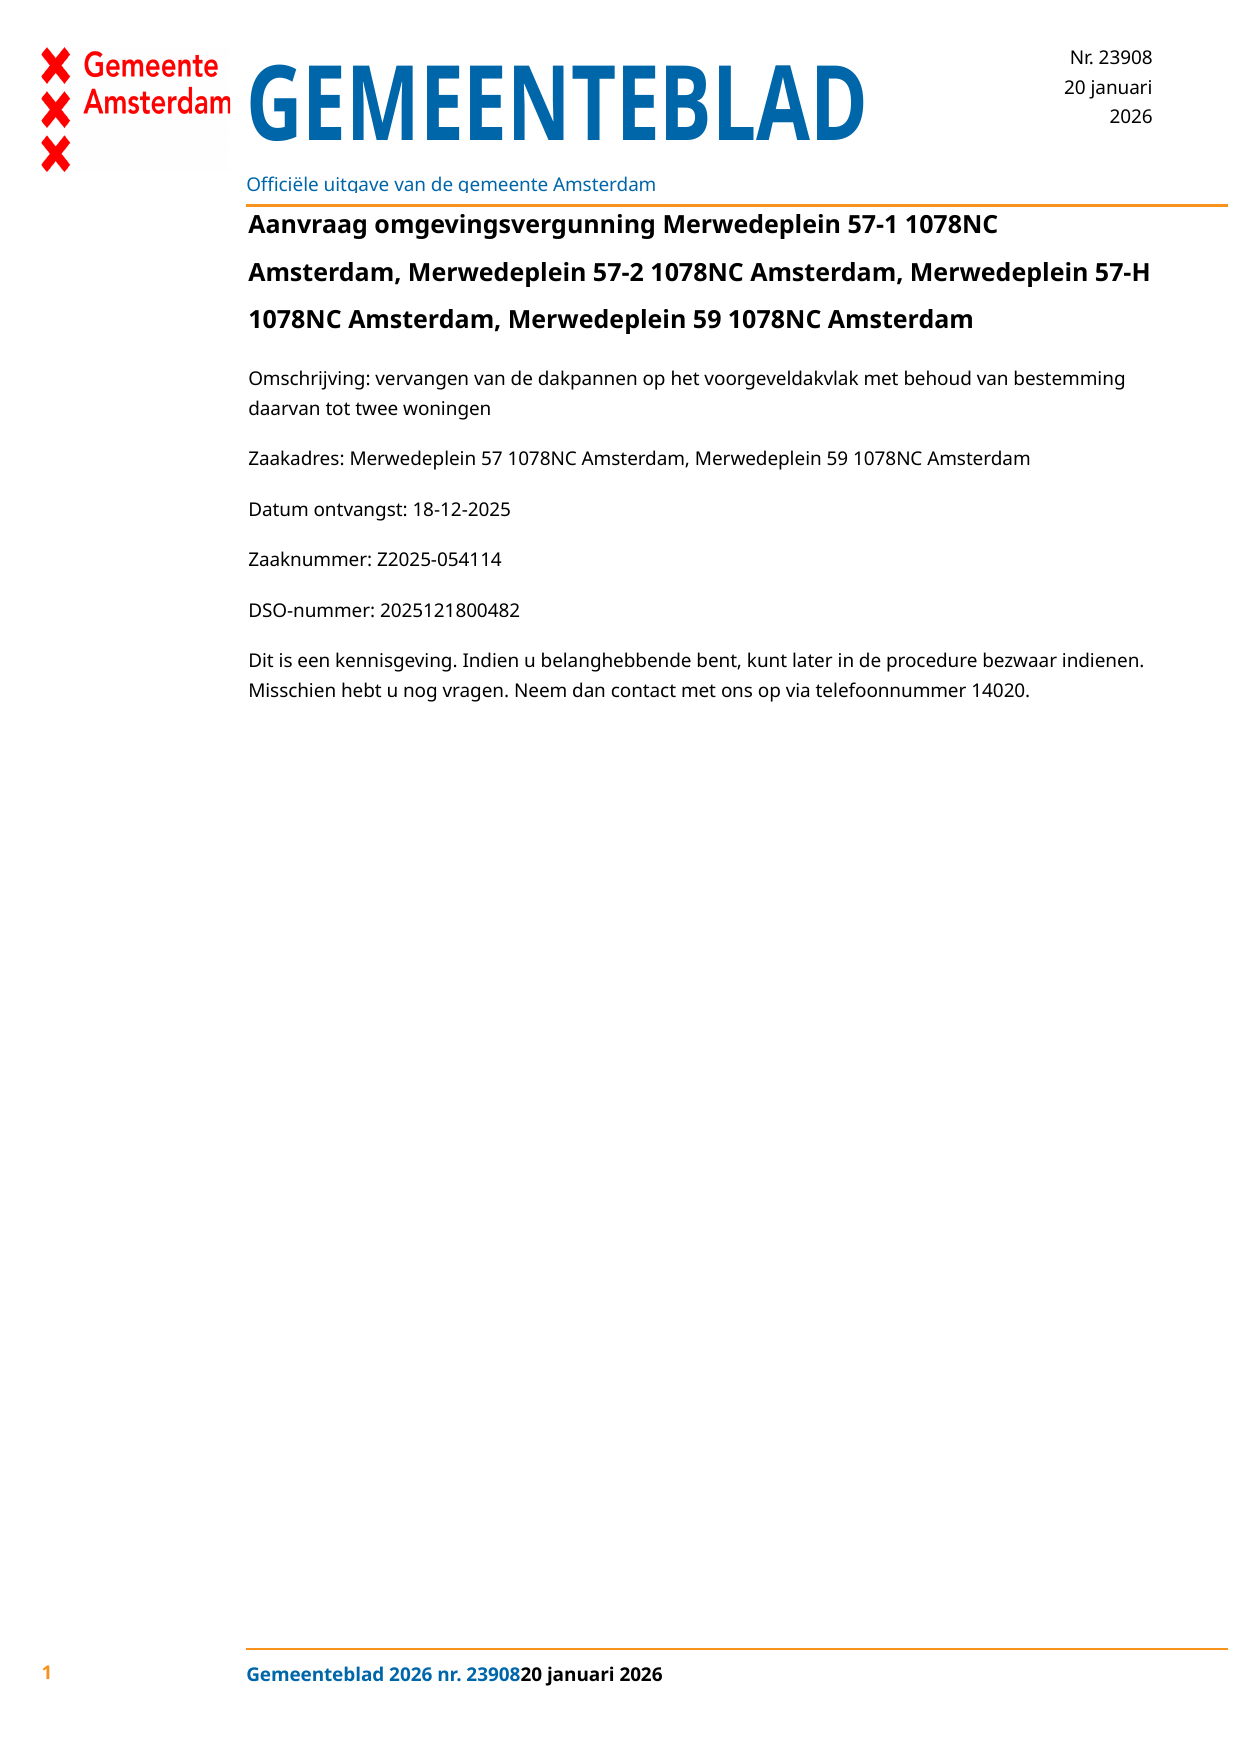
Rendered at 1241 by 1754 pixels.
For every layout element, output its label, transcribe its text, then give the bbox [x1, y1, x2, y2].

text Zaakadres: Merwedeplein 57 1078NC Amsterdam, Merwedeplein 59 1078NC Amsterdam [248, 446, 1152, 471]
picture [41, 47, 231, 172]
text Dit is een kennisgeving. Indien u belanghebbende bent, kunt later in de procedure bezwaar indienen. Misschien hebt u nog vragen. Neem dan contact met ons op via telefoonnummer 14020. [248, 647, 1152, 702]
text Zaaknummer: Z2025-054114 [248, 546, 1152, 572]
text Datum ontvangst: 18-12-2025 [248, 496, 1152, 522]
text DSO-nummer: 2025121800482 [248, 597, 1152, 622]
text Omschrijving: vervangen van de dakpannen op het voorgeveldakvlak met behoud van bestemming daarvan tot twee woningen [248, 366, 1152, 421]
text Aanvraag omgevingsvergunning Merwedeplein 57-1 1078NC Amsterdam, Merwedeplein 57-2 1078NC Amsterdam, Merwedeplein 57-H 1078NC Amsterdam, Merwedeplein 59 1078NC Amsterdam [248, 207, 1152, 336]
